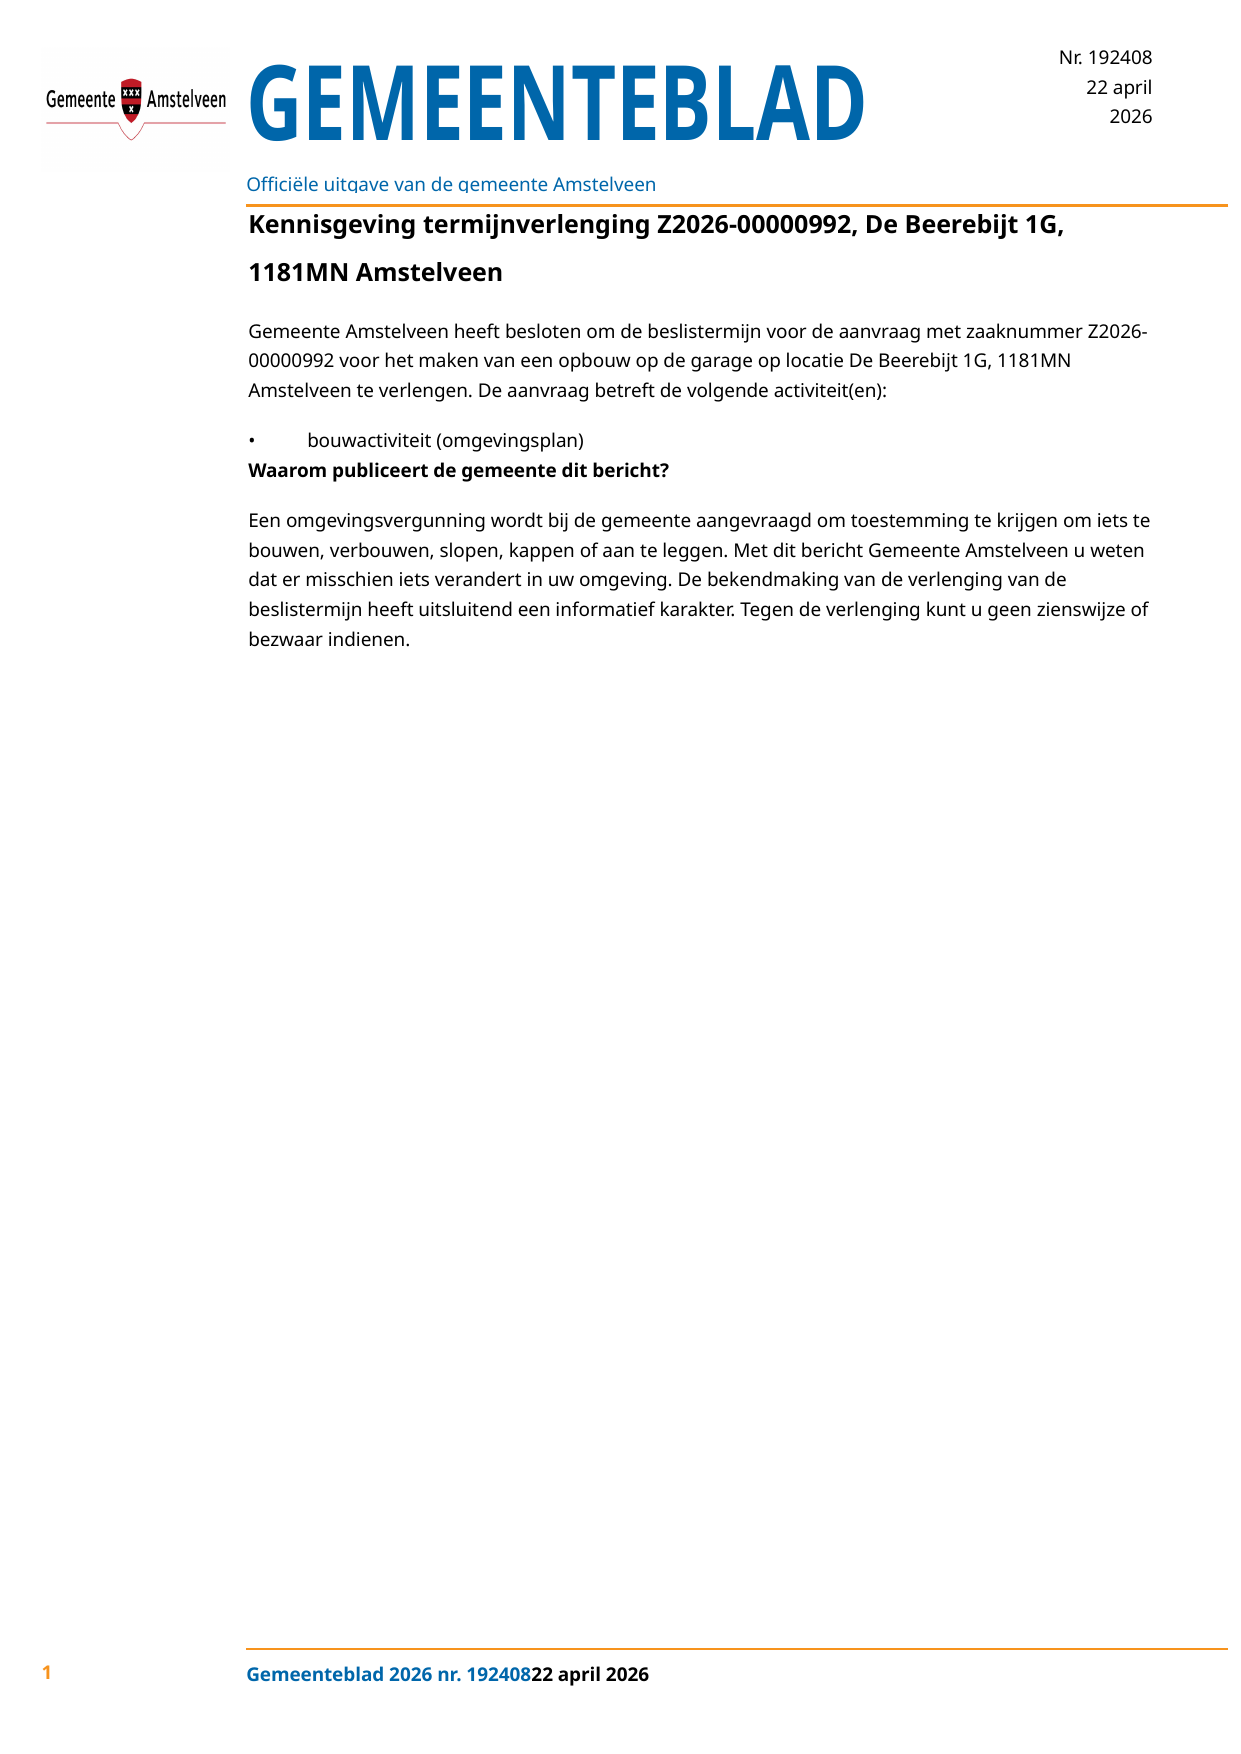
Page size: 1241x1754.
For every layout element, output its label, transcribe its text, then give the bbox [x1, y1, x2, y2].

list bouwactiviteit (omgevingsplan) [248, 427, 1152, 453]
picture [41, 47, 231, 172]
text Een omgevingsvergunning wordt bij de gemeente aangevraagd om toestemming te krijgen om iets te bouwen, verbouwen, slopen, kappen of aan te leggen. Met dit bericht Gemeente Amstelveen u weten dat er misschien iets verandert in uw omgeving. De bekendmaking van de verlenging van de beslistermijn heeft uitsluitend een informatief karakter. Tegen de verlenging kunt u geen zienswijze of bezwaar indienen. [248, 507, 1152, 652]
text Waarom publiceert de gemeente dit bericht? [248, 457, 1152, 483]
text Gemeente Amstelveen heeft besloten om de beslistermijn voor de aanvraag met zaaknummer Z2026-00000992 voor het maken van een opbouw op de garage op locatie De Beerebijt 1G, 1181MN Amstelveen te verlengen. De aanvraag betreft de volgende activiteit(en): [248, 318, 1152, 403]
text Kennisgeving termijnverlenging Z2026-00000992, De Beerebijt 1G, 1181MN Amstelveen [248, 207, 1152, 288]
